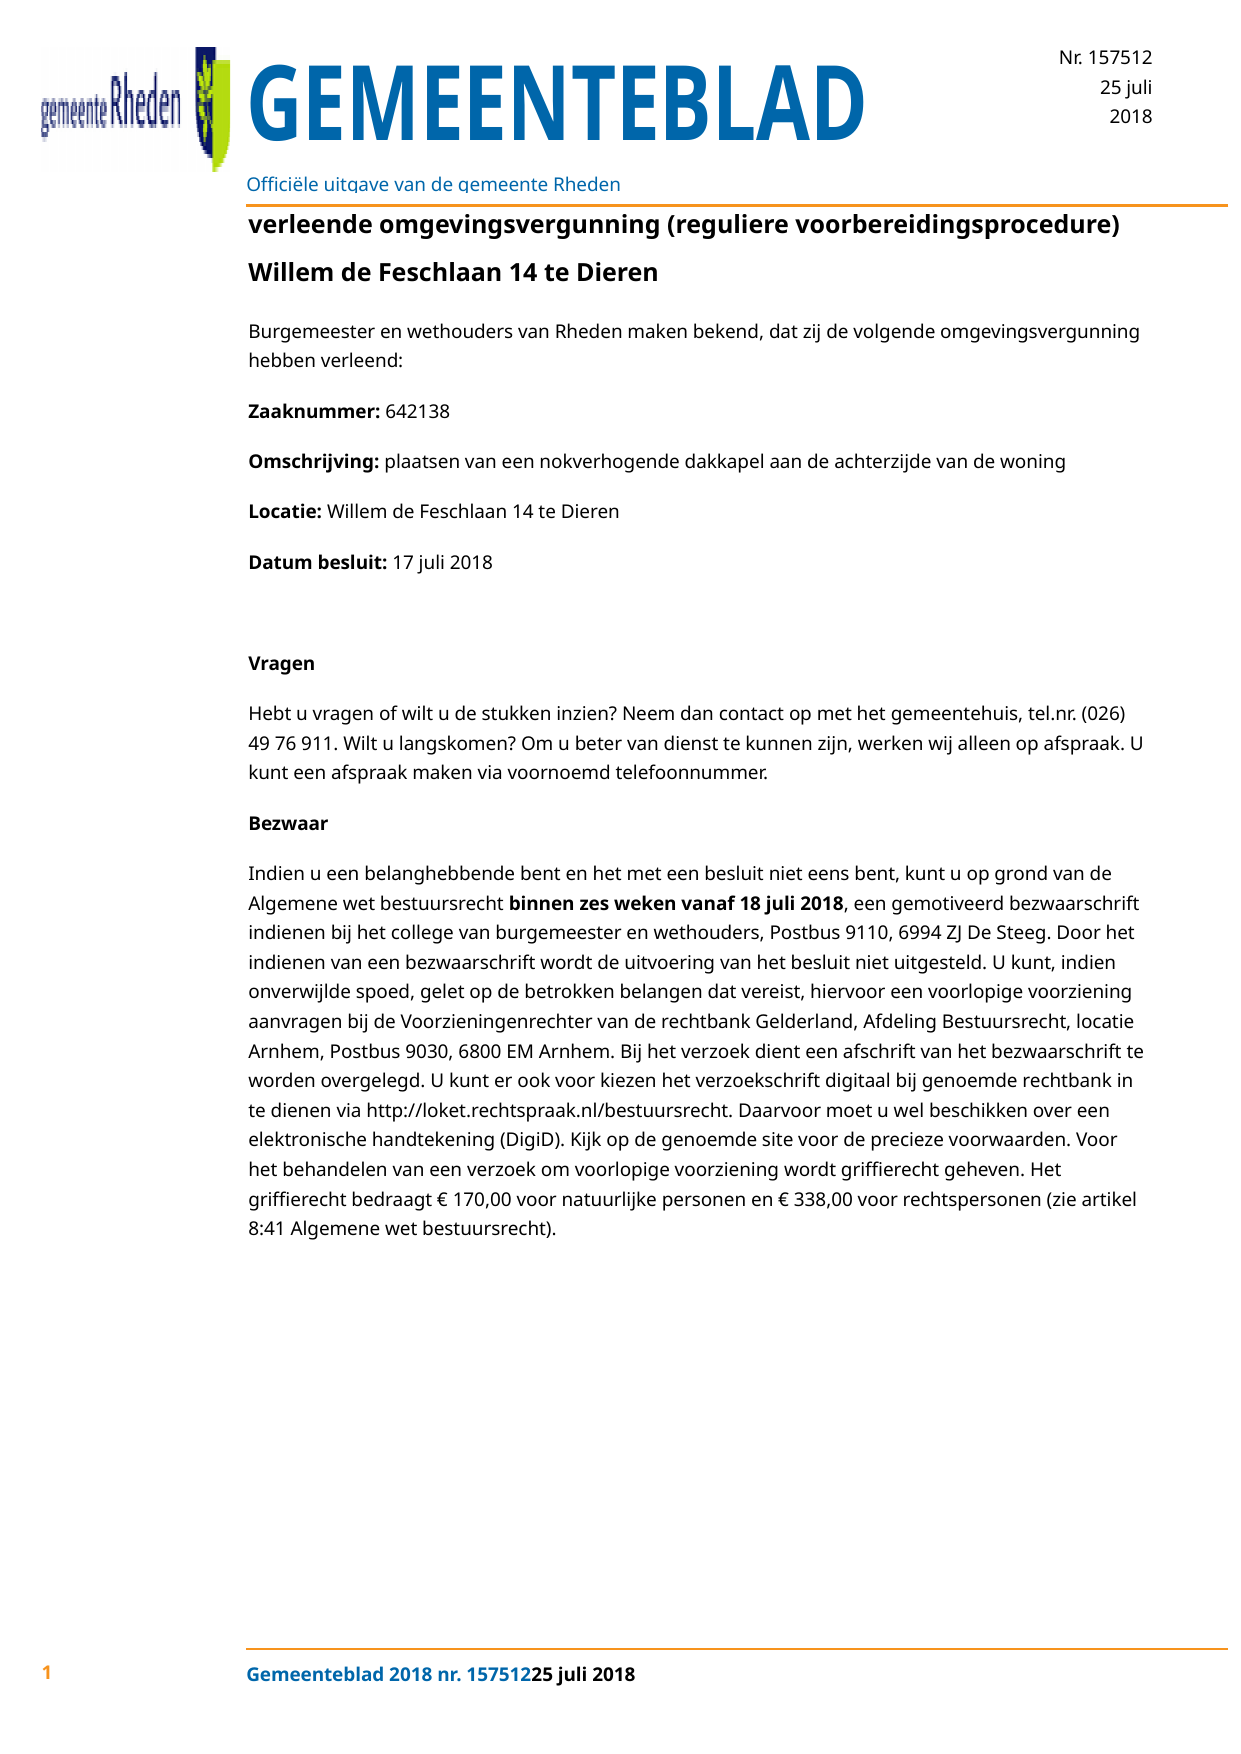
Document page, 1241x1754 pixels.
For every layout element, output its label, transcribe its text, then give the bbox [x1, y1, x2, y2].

text Vragen [248, 650, 1152, 676]
picture [41, 47, 231, 172]
text verleende omgevingsvergunning (reguliere voorbereidingsprocedure) Willem de Feschlaan 14 te Dieren [248, 207, 1152, 288]
text Burgemeester en wethouders van Rheden maken bekend, dat zij de volgende omgevingsvergunning hebben verleend: [248, 318, 1152, 373]
text Bezwaar [248, 810, 1152, 836]
text Omschrijving: plaatsen van een nokverhogende dakkapel aan de achterzijde van de woning [248, 448, 1152, 474]
text Datum besluit: 17 juli 2018 [248, 549, 1152, 575]
text Zaaknummer: 642138 [248, 398, 1152, 424]
text Locatie: Willem de Feschlaan 14 te Dieren [248, 499, 1152, 524]
text Indien u een belanghebbende bent en het met een besluit niet eens bent, kunt u op grond van de Algemene wet bestuursrecht binnen zes weken vanaf 18 juli 2018, een gemotiveerd bezwaarschrift indienen bij het college van burgemeester en wethouders, Postbus 9110, 6994 ZJ De Steeg. Door het indienen van een bezwaarschrift wordt de uitvoering van het besluit niet uitgesteld. U kunt, indien onverwijlde spoed, gelet op de betrokken belangen dat vereist, hiervoor een voorlopige voorziening aanvragen bij de Voorzieningenrechter van de rechtbank Gelderland, Afdeling Bestuursrecht, locatie Arnhem, Postbus 9030, 6800 EM Arnhem. Bij het verzoek dient een afschrift van het bezwaarschrift te worden overgelegd. U kunt er ook voor kiezen het verzoekschrift digitaal bij genoemde rechtbank in te dienen via http://loket.rechtspraak.nl/bestuursrecht. Daarvoor moet u wel beschikken over een elektronische handtekening (DigiD). Kijk op de genoemde site voor de precieze voorwaarden. Voor het behandelen van een verzoek om voorlopige voorziening wordt griffierecht geheven. Het griffierecht bedraagt € 170,00 voor natuurlijke personen en € 338,00 voor rechtspersonen (zie artikel 8:41 Algemene wet bestuursrecht). [248, 860, 1152, 1241]
text Hebt u vragen of wilt u de stukken inzien? Neem dan contact op met het gemeentehuis, tel.nr. (026) 49 76 911. Wilt u langskomen? Om u beter van dienst te kunnen zijn, werken wij alleen op afspraak. U kunt een afspraak maken via voornoemd telefoonnummer. [248, 700, 1152, 785]
